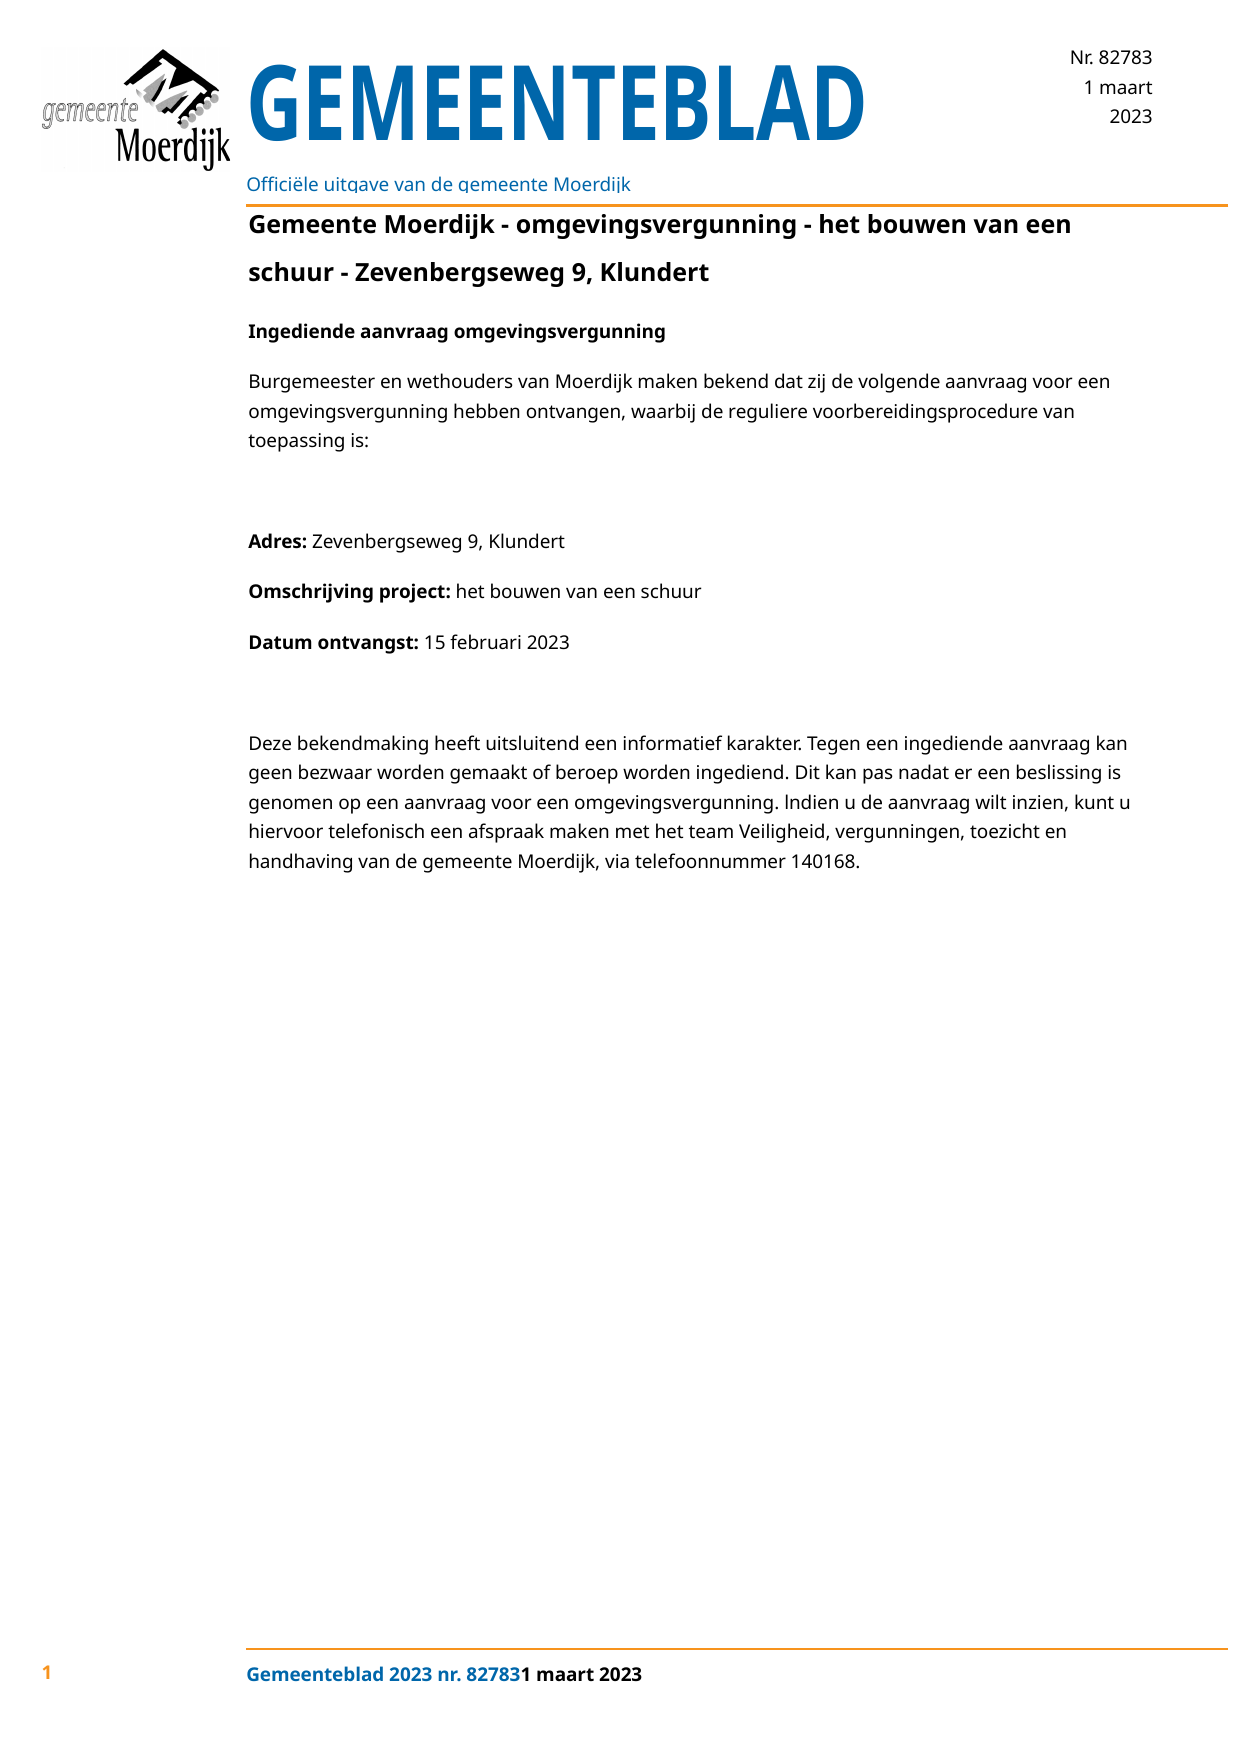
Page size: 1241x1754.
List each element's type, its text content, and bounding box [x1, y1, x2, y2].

text Deze bekendmaking heeft uitsluitend een informatief karakter. Tegen een ingediende aanvraag kan geen bezwaar worden gemaakt of beroep worden ingediend. Dit kan pas nadat er een beslissing is genomen op een aanvraag voor een omgevingsvergunning. lndien u de aanvraag wilt inzien, kunt u hiervoor telefonisch een afspraak maken met het team Veiligheid, vergunningen, toezicht en handhaving van de gemeente Moerdijk, via telefoonnummer 140168. [248, 730, 1152, 874]
text Burgemeester en wethouders van Moerdijk maken bekend dat zij de volgende aanvraag voor een omgevingsvergunning hebben ontvangen, waarbij de reguliere voorbereidingsprocedure van toepassing is: [248, 368, 1152, 453]
text Datum ontvangst: 15 februari 2023 [248, 629, 1152, 655]
picture [41, 47, 231, 172]
text Ingediende aanvraag omgevingsvergunning [248, 318, 1152, 344]
text Adres: Zevenbergseweg 9, Klundert [248, 528, 1152, 554]
text Gemeente Moerdijk - omgevingsvergunning - het bouwen van een schuur - Zevenbergseweg 9, Klundert [248, 207, 1152, 288]
text Omschrijving project: het bouwen van een schuur [248, 579, 1152, 604]
